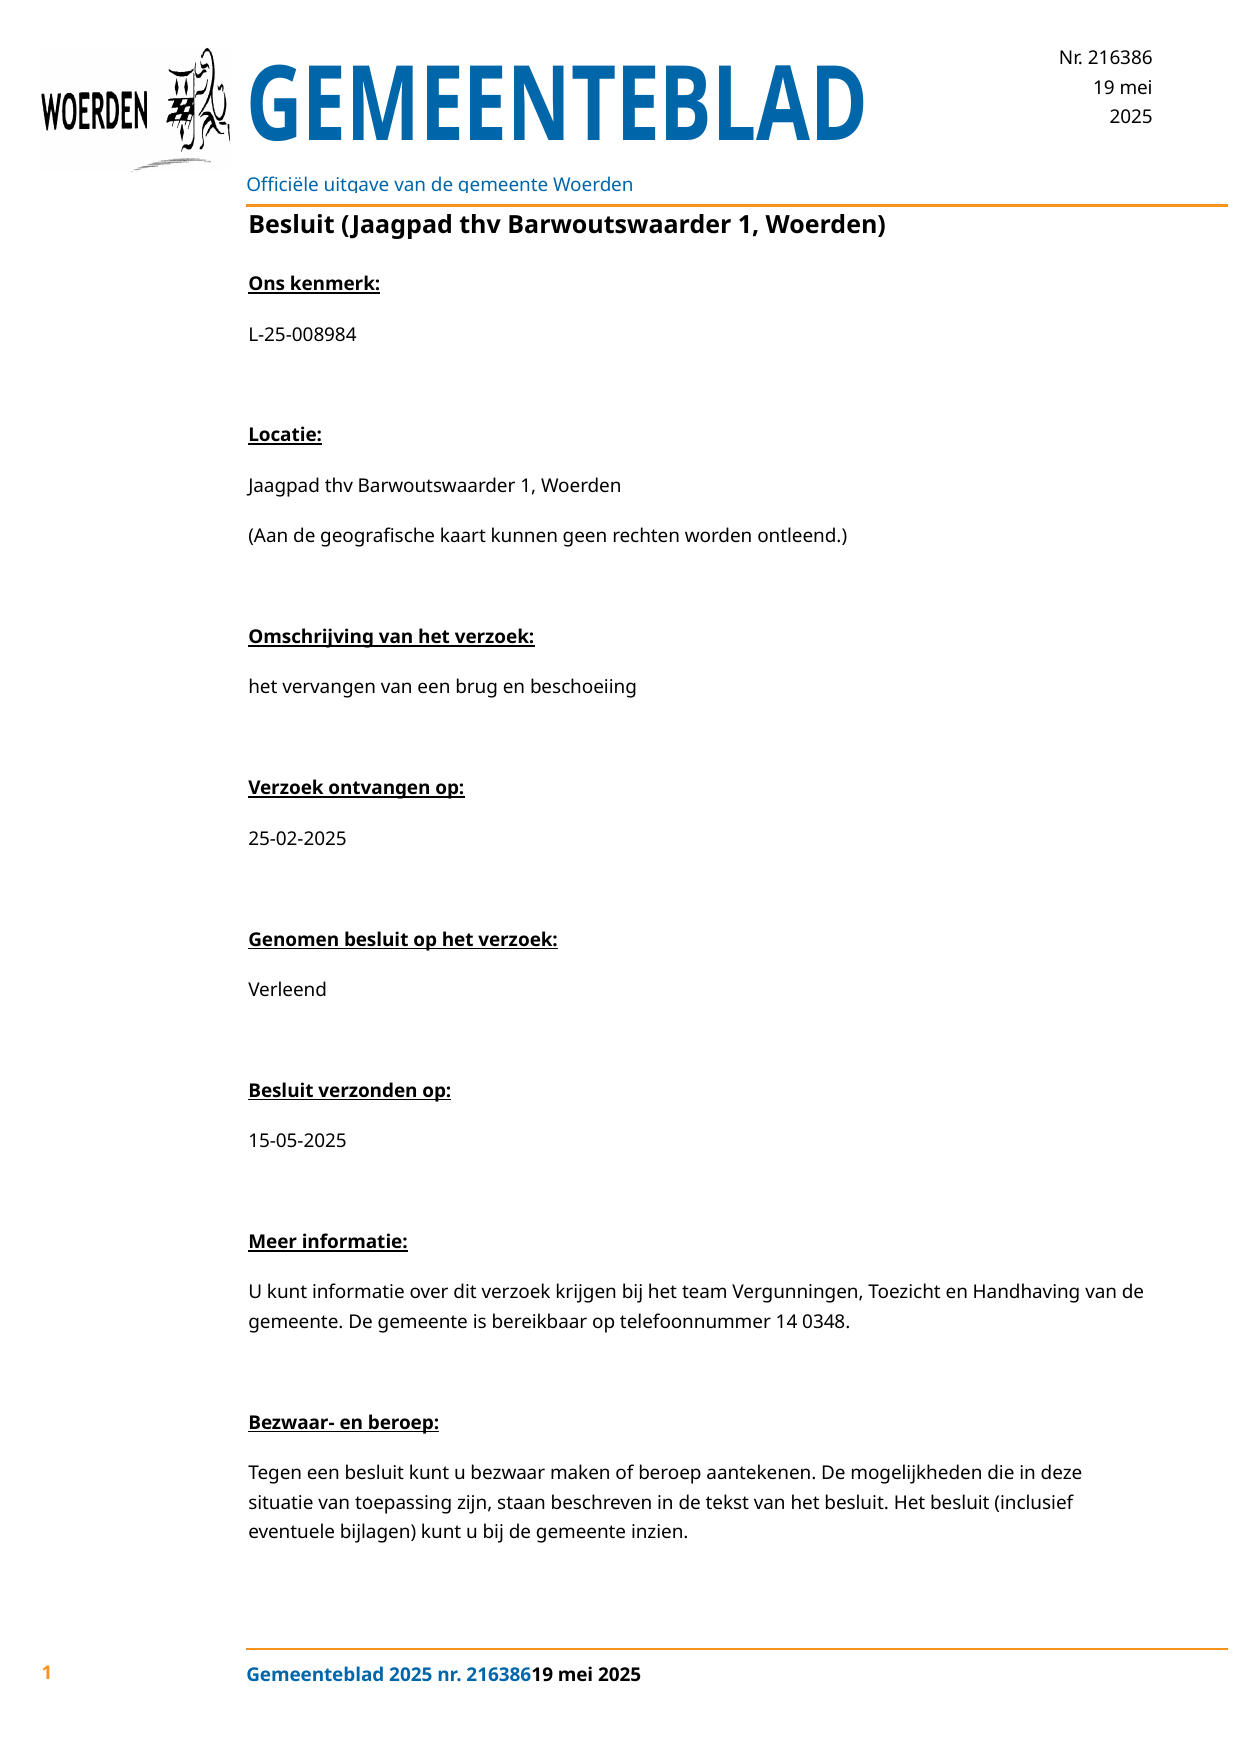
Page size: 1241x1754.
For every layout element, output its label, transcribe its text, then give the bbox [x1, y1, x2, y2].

text 15-05-2025 [248, 1127, 1152, 1153]
text Bezwaar- en beroep: [248, 1409, 1152, 1435]
text Ons kenmerk: [248, 270, 1152, 296]
text (Aan de geografische kaart kunnen geen rechten worden ontleend.) [248, 522, 1152, 548]
text Genomen besluit op het verzoek: [248, 926, 1152, 951]
text Meer informatie: [248, 1228, 1152, 1254]
text Tegen een besluit kunt u bezwaar maken of beroep aantekenen. De mogelijkheden die in deze situatie van toepassing zijn, staan beschreven in de tekst van het besluit. Het besluit (inclusief eventuele bijlagen) kunt u bij de gemeente inzien. [248, 1459, 1152, 1544]
text Besluit (Jaagpad thv Barwoutswaarder 1, Woerden) [248, 207, 1152, 241]
text Omschrijving van het verzoek: [248, 623, 1152, 649]
text het vervangen van een brug en beschoeiing [248, 674, 1152, 699]
text Besluit verzonden op: [248, 1077, 1152, 1103]
text U kunt informatie over dit verzoek krijgen bij het team Vergunningen, Toezicht en Handhaving van de gemeente. De gemeente is bereikbaar op telefoonnummer 14 0348. [248, 1279, 1152, 1334]
text Verzoek ontvangen op: [248, 774, 1152, 800]
text L-25-008984 [248, 321, 1152, 346]
text Verleend [248, 976, 1152, 1002]
text Jaagpad thv Barwoutswaarder 1, Woerden [248, 472, 1152, 498]
text Locatie: [248, 422, 1152, 447]
text 25-02-2025 [248, 825, 1152, 851]
picture [41, 47, 231, 172]
